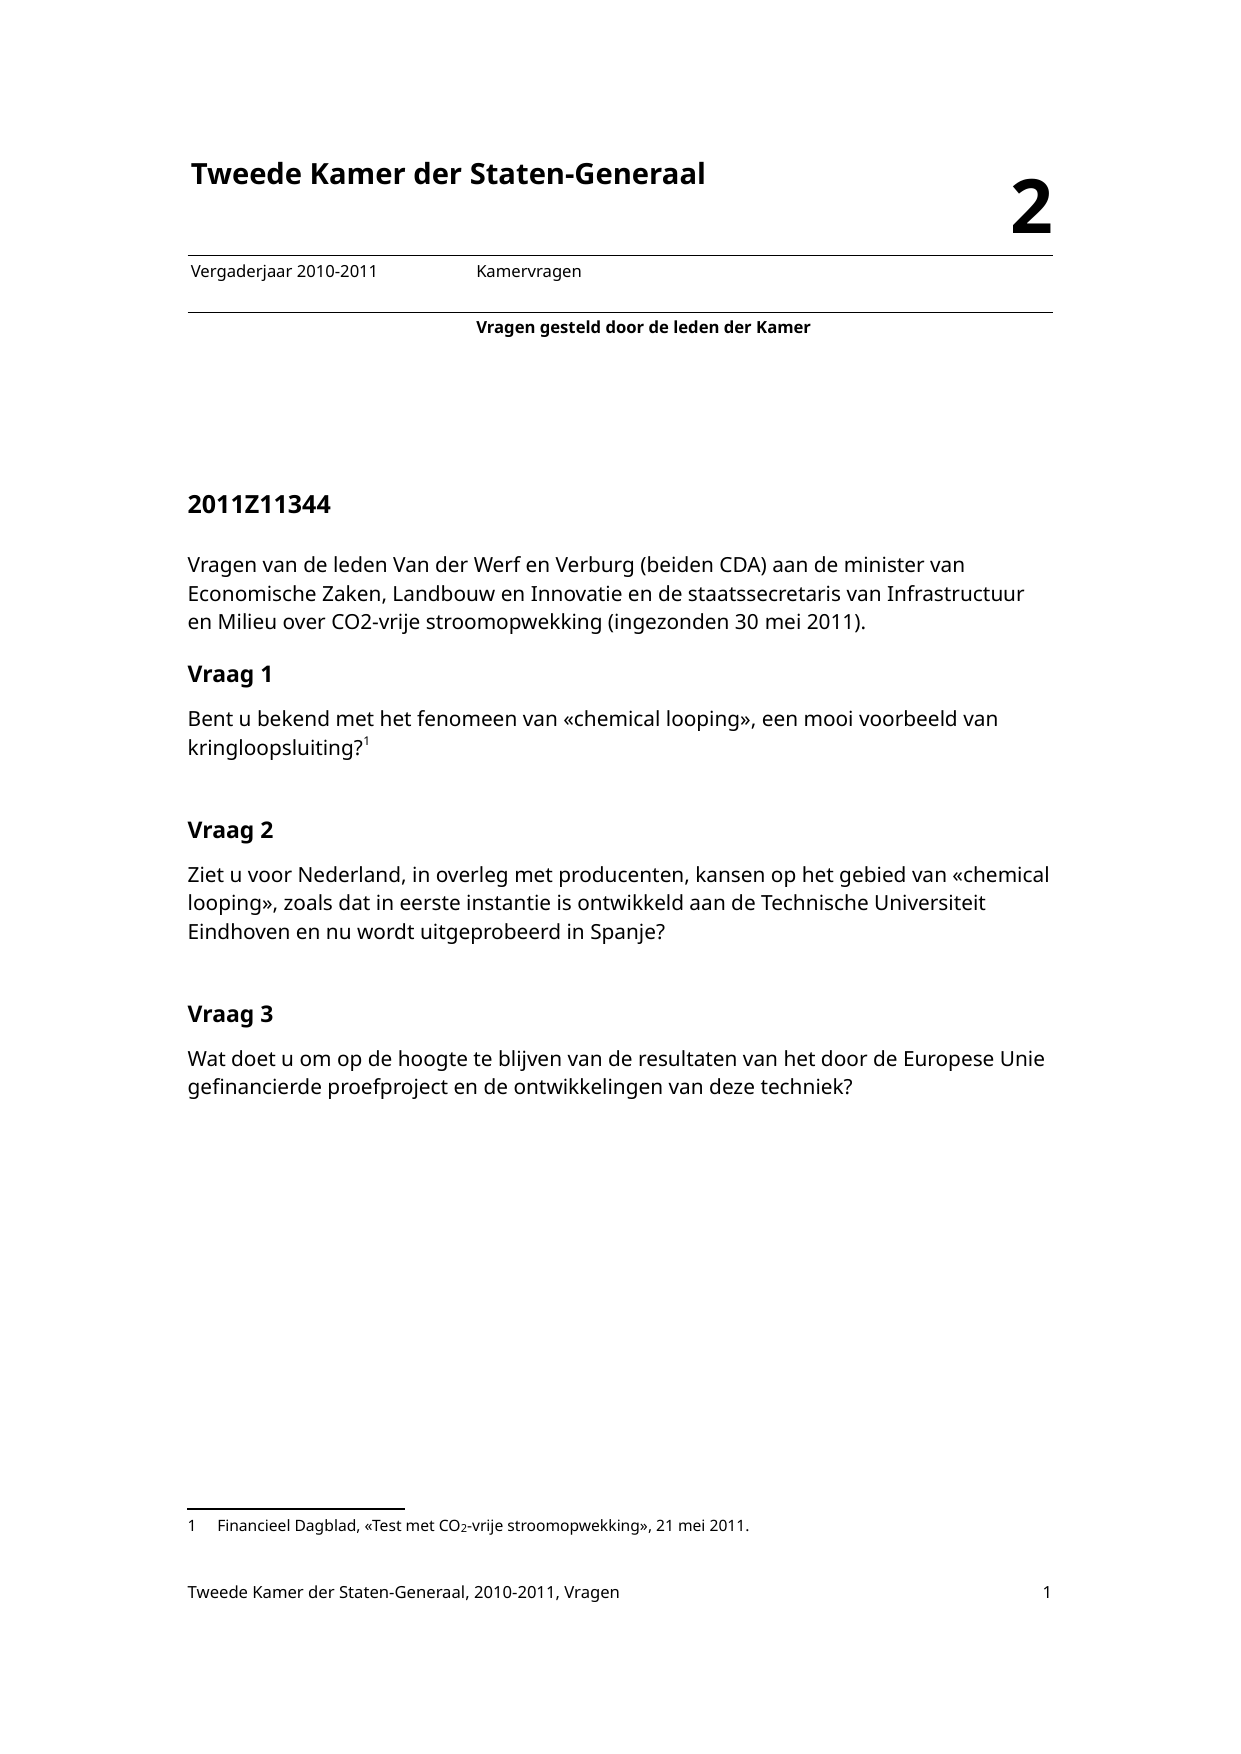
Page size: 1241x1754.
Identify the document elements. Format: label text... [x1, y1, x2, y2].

text Financieel Dagblad, «Test met CO2-vrije stroomopwekking», 21 mei 2011. [187, 1508, 1053, 1536]
text Vragen van de leden Van der Werf en Verburg (beiden CDA) aan de minister van Economische Zaken, Landbouw en Innovatie en de staatssecretaris van Infrastructuur en Milieu over CO2-vrije stroomopwekking (ingezonden 30 mei 2011). [187, 550, 1053, 636]
table_cell Kamervragen [473, 256, 1053, 312]
text Bent u bekend met het fenomeen van «chemical looping», een mooi voorbeeld van kringloopsluiting? [187, 704, 1053, 761]
table_cell [188, 313, 473, 339]
table_header Tweede Kamer der Staten-Generaal [188, 150, 879, 255]
subtitle Vraag 2 [187, 814, 1053, 845]
text Ziet u voor Nederland, in overleg met producenten, kansen op het gebied van «chemical looping», zoals dat in eerste instantie is ontwikkeld aan de Technische Universiteit Eindhoven en nu wordt uitgeprobeerd in Spanje? [187, 860, 1053, 945]
table_cell Vragen gesteld door de leden der Kamer [473, 313, 1053, 339]
table_header 2 [880, 150, 1053, 255]
table_cell Vergaderjaar 2010-2011 [188, 256, 473, 312]
text 2011Z11344 [187, 487, 1053, 521]
text Wat doet u om op de hoogte te blijven van de resultaten van het door de Europese Unie gefinancierde proefproject en de ontwikkelingen van deze techniek? [187, 1044, 1053, 1101]
subtitle Vraag 3 [187, 998, 1053, 1029]
subtitle Vraag 1 [187, 658, 1053, 689]
